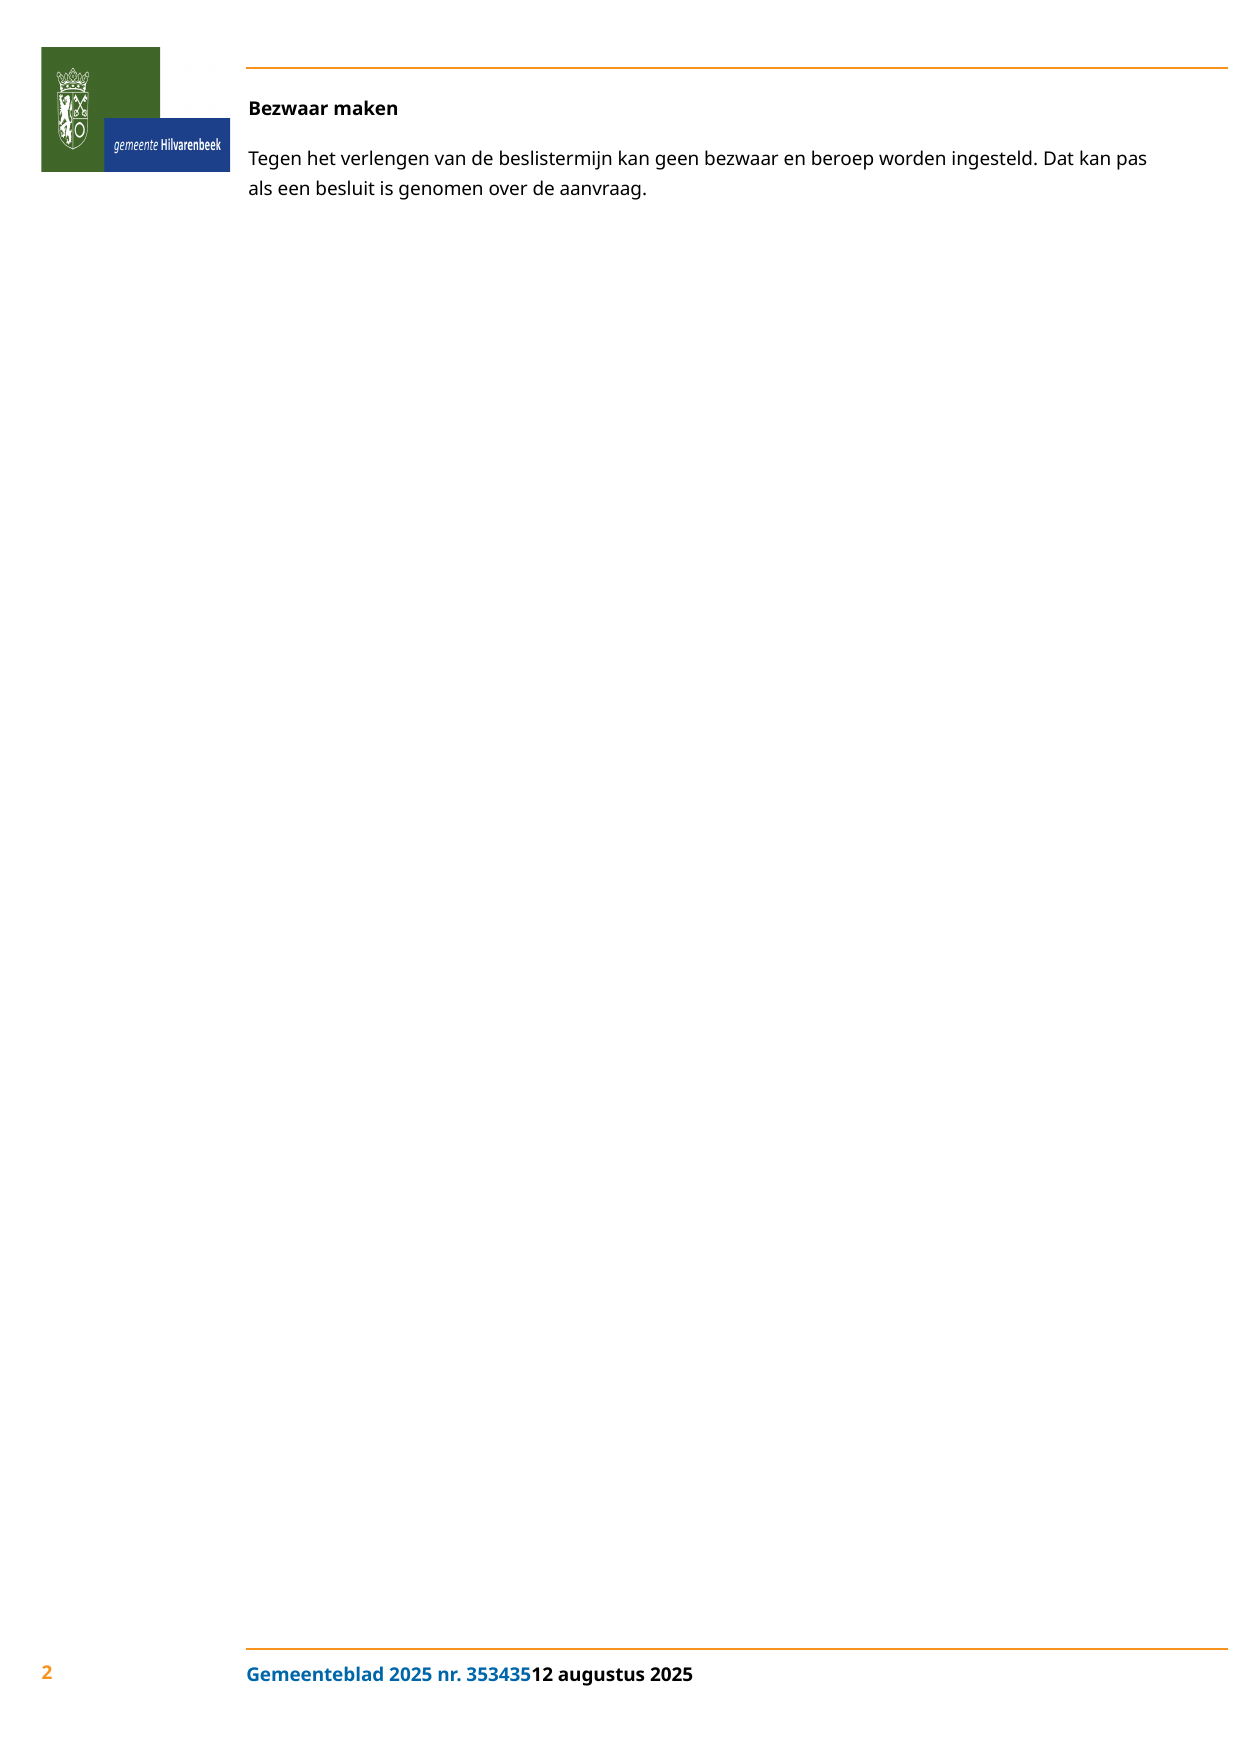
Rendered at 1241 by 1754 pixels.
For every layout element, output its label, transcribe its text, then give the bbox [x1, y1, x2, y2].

picture [41, 47, 231, 172]
text Bezwaar maken [248, 95, 1152, 121]
text Tegen het verlengen van de beslistermijn kan geen bezwaar en beroep worden ingesteld. Dat kan pas als een besluit is genomen over de aanvraag. [248, 145, 1152, 201]
